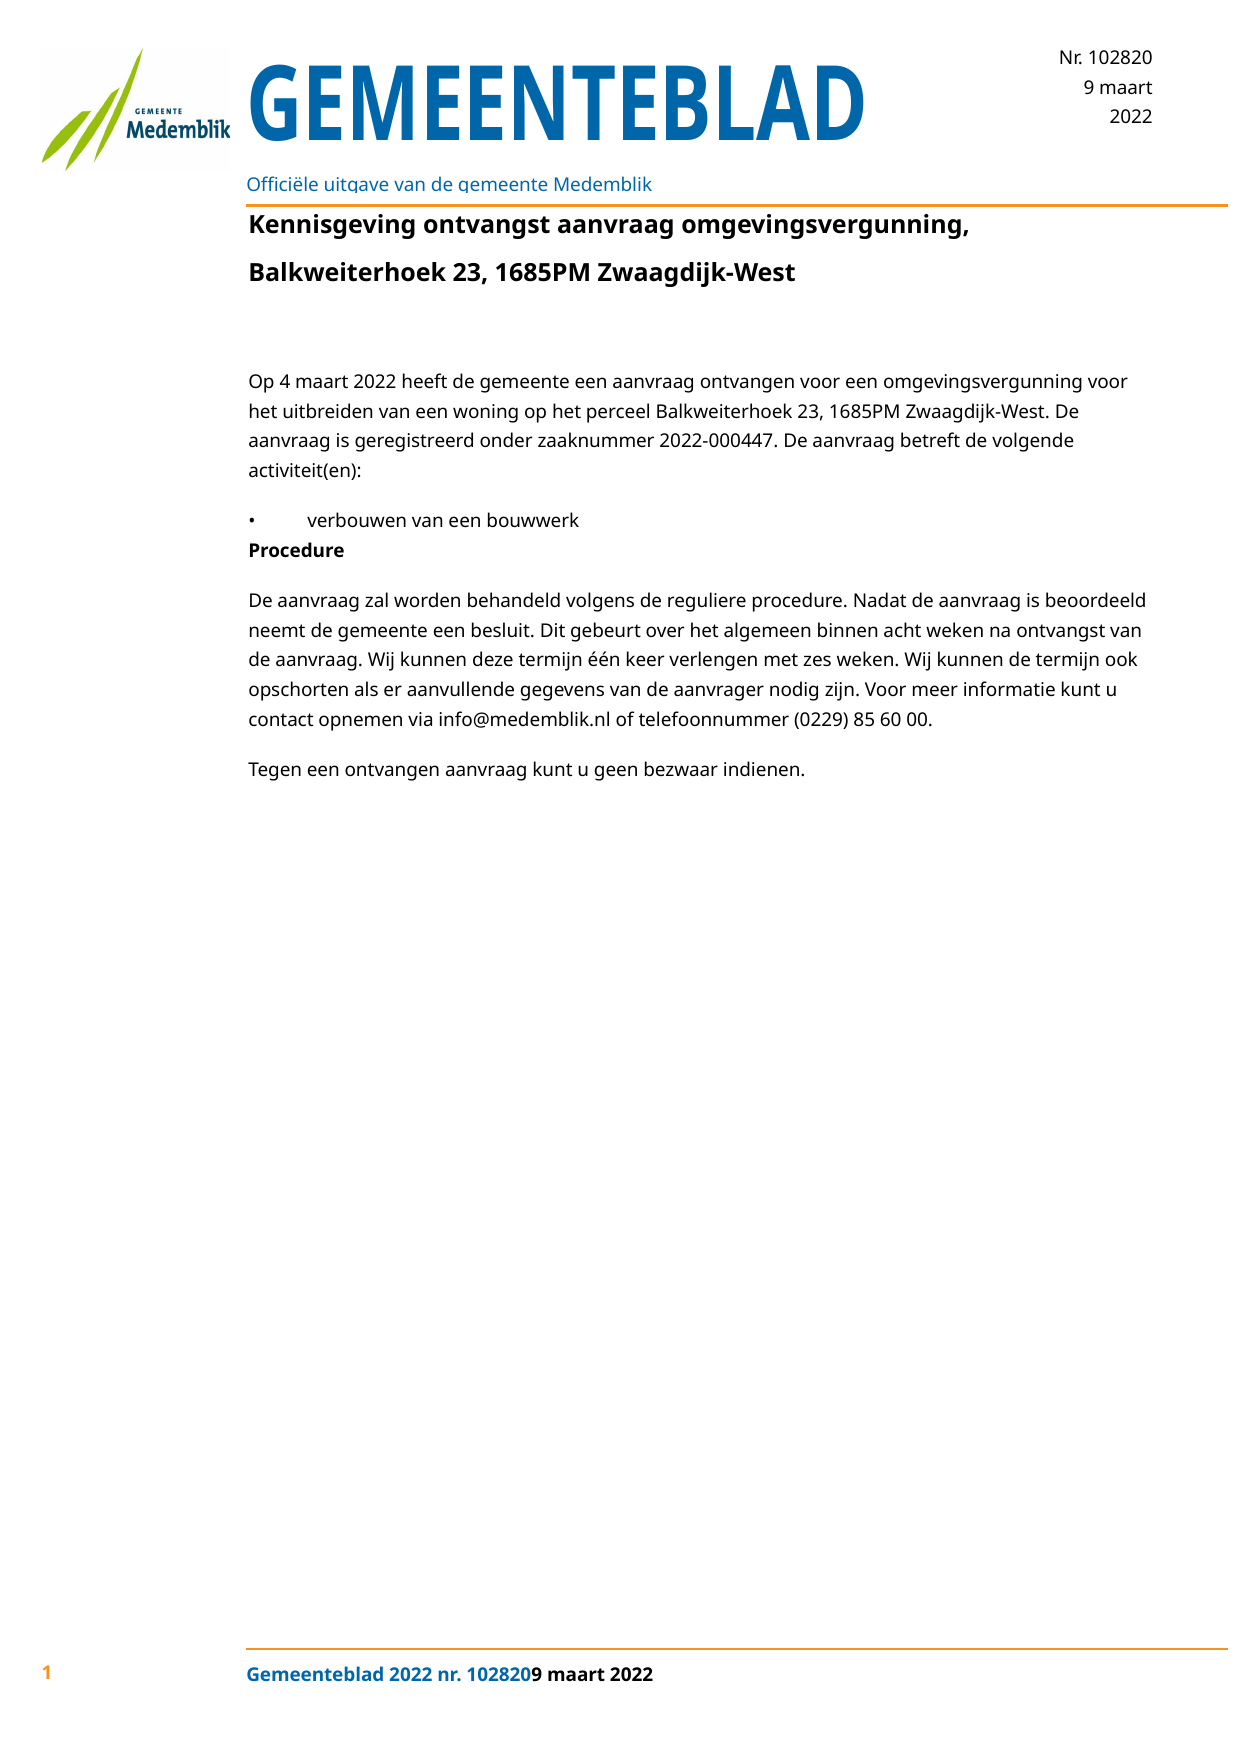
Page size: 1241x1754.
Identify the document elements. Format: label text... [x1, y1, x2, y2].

text Op 4 maart 2022 heeft de gemeente een aanvraag ontvangen voor een omgevingsvergunning voor het uitbreiden van een woning op het perceel Balkweiterhoek 23, 1685PM Zwaagdijk-West. De aanvraag is geregistreerd onder zaaknummer 2022-000447. De aanvraag betreft de volgende activiteit(en): [248, 368, 1152, 483]
text Tegen een ontvangen aanvraag kunt u geen bezwaar indienen. [248, 756, 1152, 782]
text Procedure [248, 537, 1152, 563]
list verbouwen van een bouwwerk [248, 507, 1152, 533]
text Kennisgeving ontvangst aanvraag omgevingsvergunning, Balkweiterhoek 23, 1685PM Zwaagdijk-West [248, 207, 1152, 288]
picture [41, 47, 231, 172]
text De aanvraag zal worden behandeld volgens de reguliere procedure. Nadat de aanvraag is beoordeeld neemt de gemeente een besluit. Dit gebeurt over het algemeen binnen acht weken na ontvangst van de aanvraag. Wij kunnen deze termijn één keer verlengen met zes weken. Wij kunnen de termijn ook opschorten als er aanvullende gegevens van de aanvrager nodig zijn. Voor meer informatie kunt u contact opnemen via info@medemblik.nl of telefoonnummer (0229) 85 60 00. [248, 587, 1152, 732]
